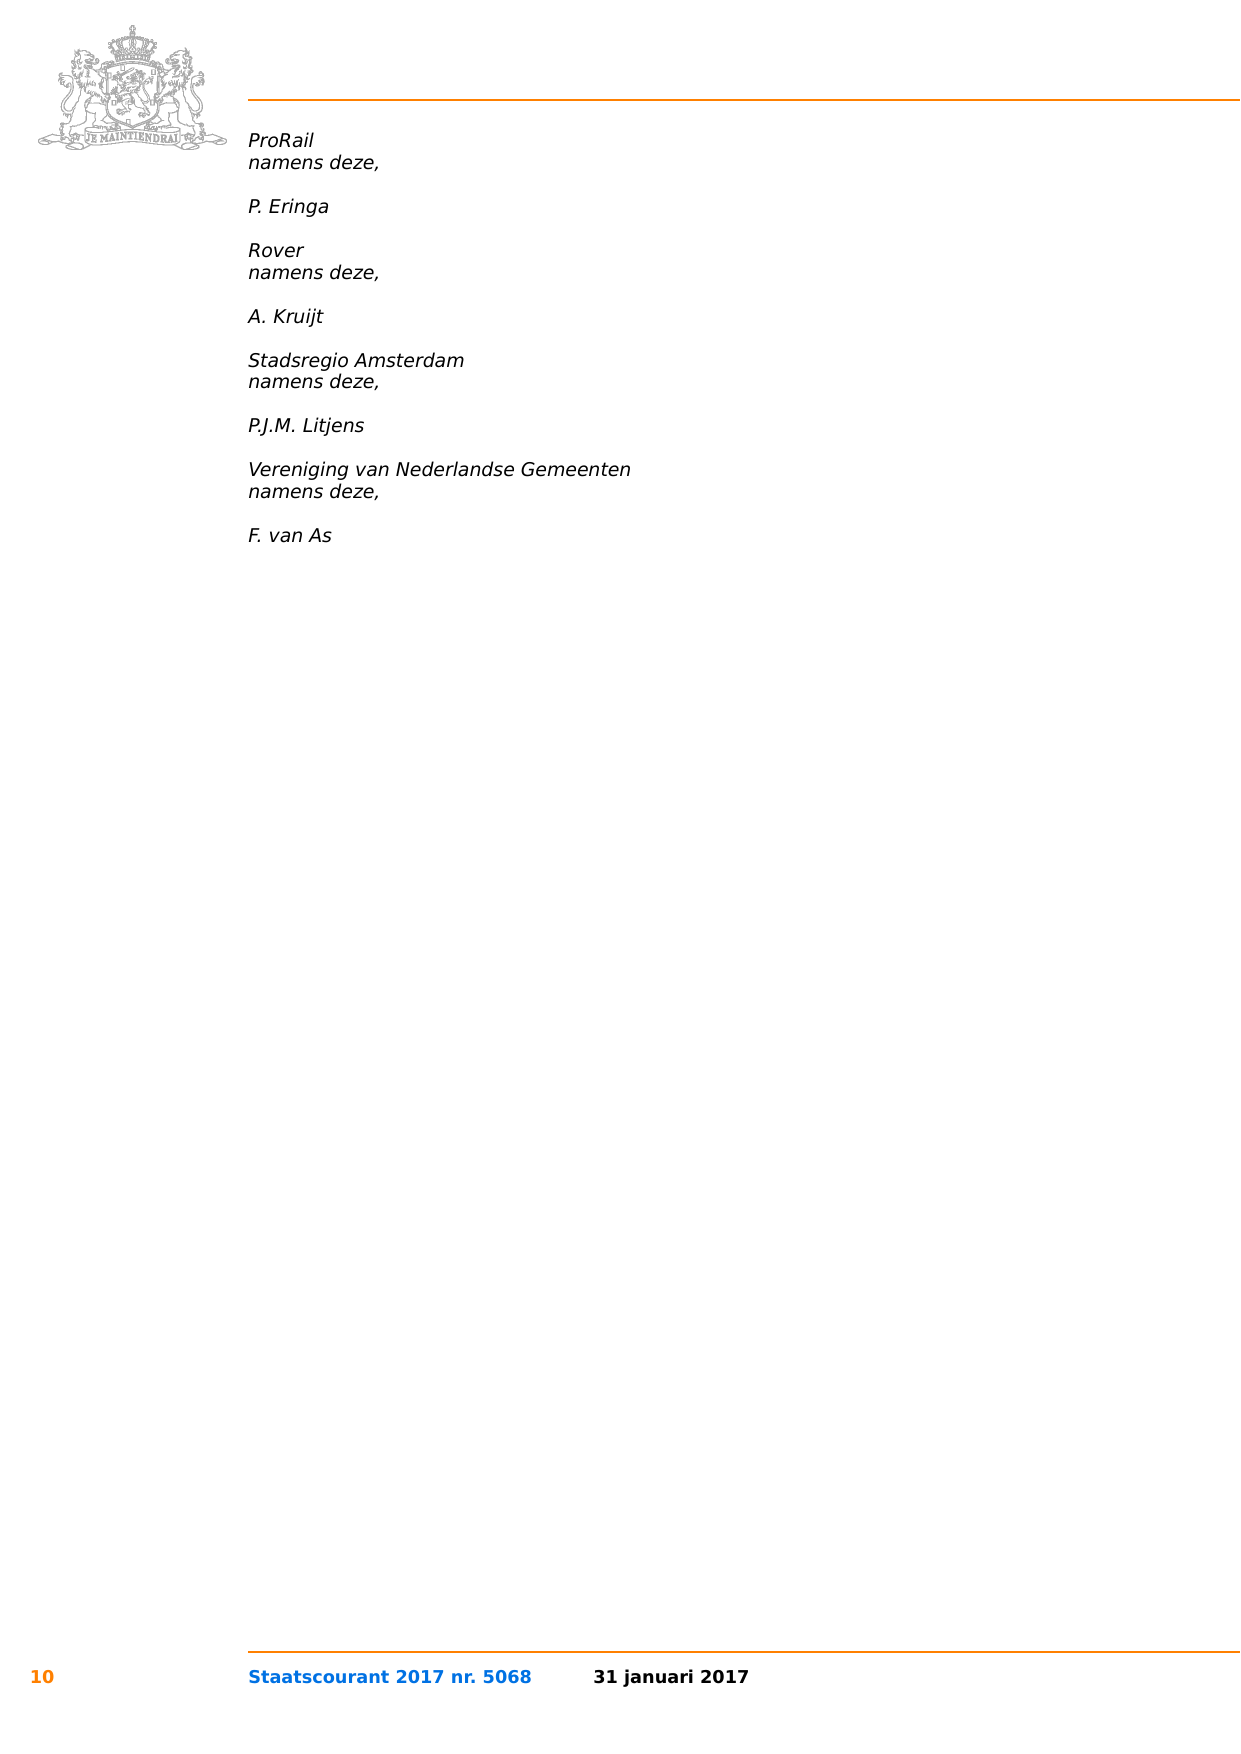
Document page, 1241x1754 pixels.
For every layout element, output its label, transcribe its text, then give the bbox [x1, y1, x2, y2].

picture [38, 25, 227, 150]
text Rover namens deze, A. Kruijt [248, 240, 1163, 328]
text ProRail namens deze, P. Eringa [248, 130, 1163, 218]
text Stadsregio Amsterdam namens deze, P.J.M. Litjens [248, 349, 1163, 437]
text Vereniging van Nederlandse Gemeenten namens deze, F. van As [248, 459, 1163, 547]
